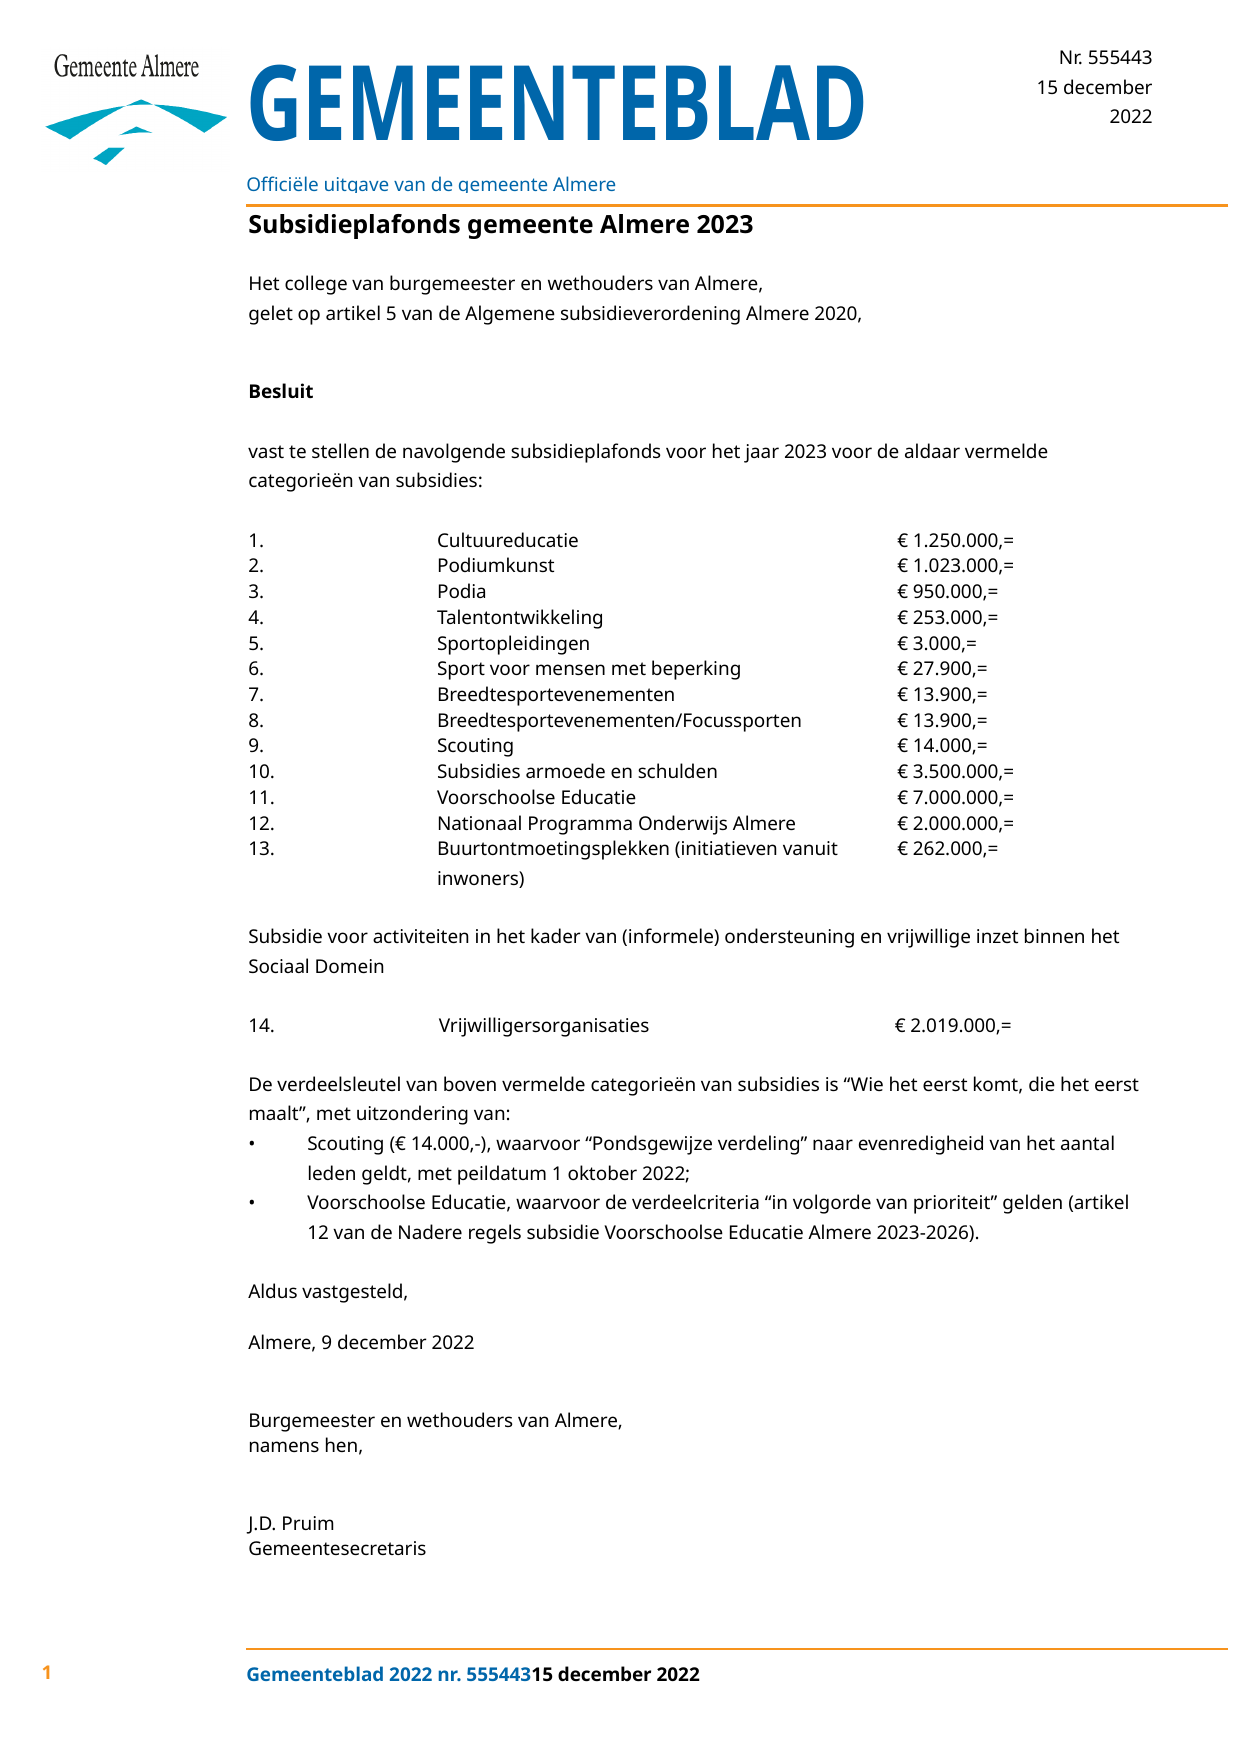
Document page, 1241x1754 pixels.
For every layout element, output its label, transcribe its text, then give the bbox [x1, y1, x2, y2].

table_cell Breedtesportevenementen/Focussporten [437, 707, 897, 733]
table_cell € 1.023.000,= [897, 553, 1152, 578]
table_cell 9. [248, 733, 437, 758]
list Voorschoolse Educatie, waarvoor de verdeelcriteria “in volgorde van prioriteit” gelden (artikel 12 van de Nadere regels subsidie Voorschoolse Educatie Almere 2023-2026). [248, 1189, 1152, 1245]
table_cell € 3.500.000,= [897, 758, 1152, 784]
table_cell 6. [248, 655, 437, 681]
table_cell € 13.900,= [897, 707, 1152, 733]
table_cell € 2.000.000,= [897, 810, 1152, 836]
picture [41, 47, 231, 172]
table_cell Podia [437, 578, 897, 604]
text Subsidie voor activiteiten in het kader van (informele) ondersteuning en vrijwillige inzet binnen het Sociaal Domein [248, 924, 1152, 979]
text De verdeelsleutel van boven vermelde categorieën van subsidies is “Wie het eerst komt, die het eerst maalt”, met uitzondering van: [248, 1071, 1152, 1126]
table_header € 1.250.000,= [897, 527, 1152, 552]
table_cell € 14.000,= [897, 733, 1152, 758]
table_cell € 262.000,= [897, 836, 1152, 891]
table_cell Voorschoolse Educatie [437, 784, 897, 810]
table_cell € 7.000.000,= [897, 784, 1152, 810]
table_cell Scouting [437, 733, 897, 758]
table_cell Talentontwikkeling [437, 604, 897, 630]
table_cell Breedtesportevenementen [437, 681, 897, 707]
text Aldus vastgesteld, [248, 1278, 1152, 1304]
list Scouting (€ 14.000,-), waarvoor “Pondsgewijze verdeling” naar evenredigheid van het aantal leden geldt, met peildatum 1 oktober 2022; [248, 1130, 1152, 1186]
text Het college van burgemeester en wethouders van Almere, [248, 270, 1152, 296]
table_cell 10. [248, 758, 437, 784]
table_cell Sport voor mensen met beperking [437, 655, 897, 681]
text namens hen, [248, 1432, 1152, 1458]
table_cell Sportopleidingen [437, 630, 897, 655]
table_cell 8. [248, 707, 437, 733]
table_header € 2.019.000,= [895, 1013, 1152, 1038]
table_cell 4. [248, 604, 437, 630]
text Subsidieplafonds gemeente Almere 2023 [248, 207, 1152, 241]
text Burgemeester en wethouders van Almere, [248, 1407, 1152, 1432]
table_cell € 3.000,= [897, 630, 1152, 655]
table_cell Podiumkunst [437, 553, 897, 578]
table_cell € 13.900,= [897, 681, 1152, 707]
table_cell € 27.900,= [897, 655, 1152, 681]
table_cell 13. [248, 836, 437, 891]
table_cell Subsidies armoede en schulden [437, 758, 897, 784]
text Gemeentesecretaris [248, 1535, 1152, 1561]
table_header 1. [248, 527, 437, 552]
table_header Cultuureducatie [437, 527, 897, 552]
table_cell 12. [248, 810, 437, 836]
table_cell Nationaal Programma Onderwijs Almere [437, 810, 897, 836]
text Besluit [248, 379, 1152, 404]
table_header 14. [248, 1013, 439, 1038]
table_cell Buurtontmoetingsplekken (initiatieven vanuit inwoners) [437, 836, 897, 891]
table_cell 7. [248, 681, 437, 707]
table_cell 3. [248, 578, 437, 604]
text vast te stellen de navolgende subsidieplafonds voor het jaar 2023 voor de aldaar vermelde categorieën van subsidies: [248, 438, 1152, 493]
text gelet op artikel 5 van de Algemene subsidieverordening Almere 2020, [248, 300, 1152, 326]
table_cell 5. [248, 630, 437, 655]
table_cell 11. [248, 784, 437, 810]
table_cell 2. [248, 553, 437, 578]
table_cell € 950.000,= [897, 578, 1152, 604]
text Almere, 9 december 2022 [248, 1329, 1152, 1355]
table_header Vrijwilligersorganisaties [439, 1013, 894, 1038]
table_cell € 253.000,= [897, 604, 1152, 630]
text J.D. Pruim [248, 1510, 1152, 1535]
